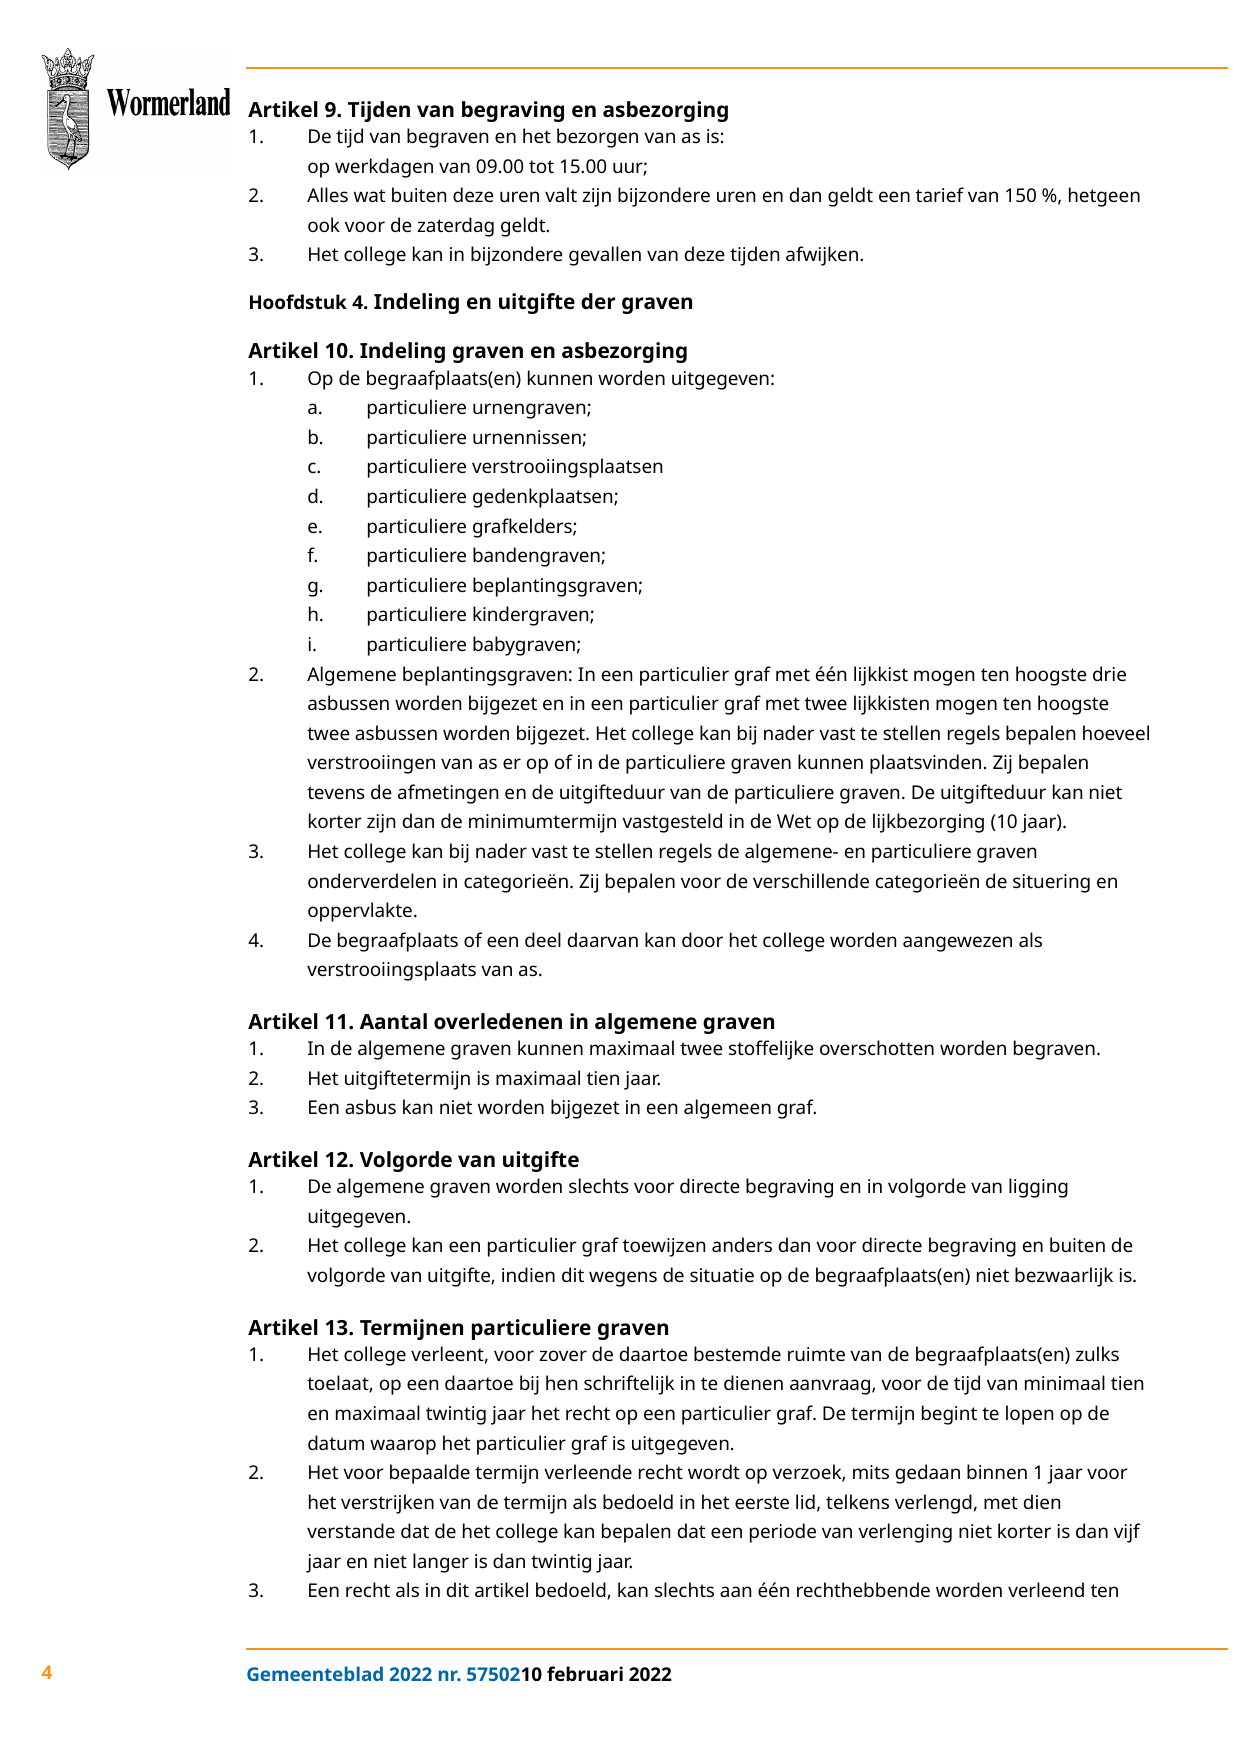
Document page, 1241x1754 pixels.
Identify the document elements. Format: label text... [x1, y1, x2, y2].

list particuliere verstrooiingsplaatsen [307, 454, 1152, 479]
list Op de begraafplaats(en) kunnen worden uitgegeven: [248, 365, 1152, 391]
list particuliere grafkelders; [307, 513, 1152, 538]
list In de algemene graven kunnen maximaal twee stoffelijke overschotten worden begraven. [248, 1035, 1152, 1061]
list Een recht als in dit artikel bedoeld, kan slechts aan één rechthebbende worden verleend ten [248, 1578, 1152, 1603]
list De begraafplaats of een deel daarvan kan door het college worden aangewezen als verstrooiingsplaats van as. [248, 927, 1152, 982]
list Het voor bepaalde termijn verleende recht wordt op verzoek, mits gedaan binnen 1 jaar voor het verstrijken van de termijn als bedoeld in het eerste lid, telkens verlengd, met dien verstande dat de het college kan bepalen dat een periode van verlenging niet korter is dan vijf jaar en niet langer is dan twintig jaar. [248, 1459, 1152, 1574]
list op werkdagen van 09.00 tot 15.00 uur; [248, 153, 1152, 178]
text Artikel 13. Termijnen particuliere graven [248, 1313, 1152, 1341]
text Artikel 11. Aantal overledenen in algemene graven [248, 1007, 1152, 1035]
text Artikel 12. Volgorde van uitgifte [248, 1145, 1152, 1173]
list particuliere kindergraven; [307, 602, 1152, 627]
list Het college kan een particulier graf toewijzen anders dan voor directe begraving en buiten de volgorde van uitgifte, indien dit wegens de situatie op de begraafplaats(en) niet bezwaarlijk is. [248, 1233, 1152, 1288]
text Artikel 10. Indeling graven en asbezorging [248, 336, 1152, 365]
list Het college kan in bijzondere gevallen van deze tijden afwijken. [248, 242, 1152, 267]
text Hoofdstuk 4. Indeling en uitgifte der graven [248, 287, 1152, 316]
list Algemene beplantingsgraven: In een particulier graf met één lijkkist mogen ten hoogste drie asbussen worden bijgezet en in een particulier graf met twee lijkkisten mogen ten hoogste twee asbussen worden bijgezet. Het college kan bij nader vast te stellen regels bepalen hoeveel verstrooiingen van as er op of in de particuliere graven kunnen plaatsvinden. Zij bepalen tevens de afmetingen en de uitgifteduur van de particuliere graven. De uitgifteduur kan niet korter zijn dan de minimumtermijn vastgesteld in de Wet op de lijkbezorging (10 jaar). [248, 661, 1152, 834]
picture [41, 47, 231, 172]
list Het college verleent, voor zover de daartoe bestemde ruimte van de begraafplaats(en) zulks toelaat, op een daartoe bij hen schriftelijk in te dienen aanvraag, voor de tijd van minimaal tien en maximaal twintig jaar het recht op een particulier graf. De termijn begint te lopen op de datum waarop het particulier graf is uitgegeven. [248, 1341, 1152, 1456]
list De algemene graven worden slechts voor directe begraving en in volgorde van ligging uitgegeven. [248, 1173, 1152, 1229]
list Een asbus kan niet worden bijgezet in een algemeen graf. [248, 1094, 1152, 1120]
list Alles wat buiten deze uren valt zijn bijzondere uren en dan geldt een tarief van 150 %, hetgeen ook voor de zaterdag geldt. [248, 182, 1152, 238]
list particuliere gedenkplaatsen; [307, 483, 1152, 509]
list De tijd van begraven en het bezorgen van as is: [248, 123, 1152, 149]
list particuliere urnengraven; [307, 394, 1152, 420]
list particuliere babygraven; [307, 631, 1152, 657]
list particuliere beplantingsgraven; [307, 572, 1152, 598]
text Artikel 9. Tijden van begraving en asbezorging [248, 95, 1152, 123]
list particuliere bandengraven; [307, 542, 1152, 568]
list Het uitgiftetermijn is maximaal tien jaar. [248, 1065, 1152, 1091]
list Het college kan bij nader vast te stellen regels de algemene- en particuliere graven onderverdelen in categorieën. Zij bepalen voor de verschillende categorieën de situering en oppervlakte. [248, 838, 1152, 923]
list particuliere urnennissen; [307, 424, 1152, 450]
